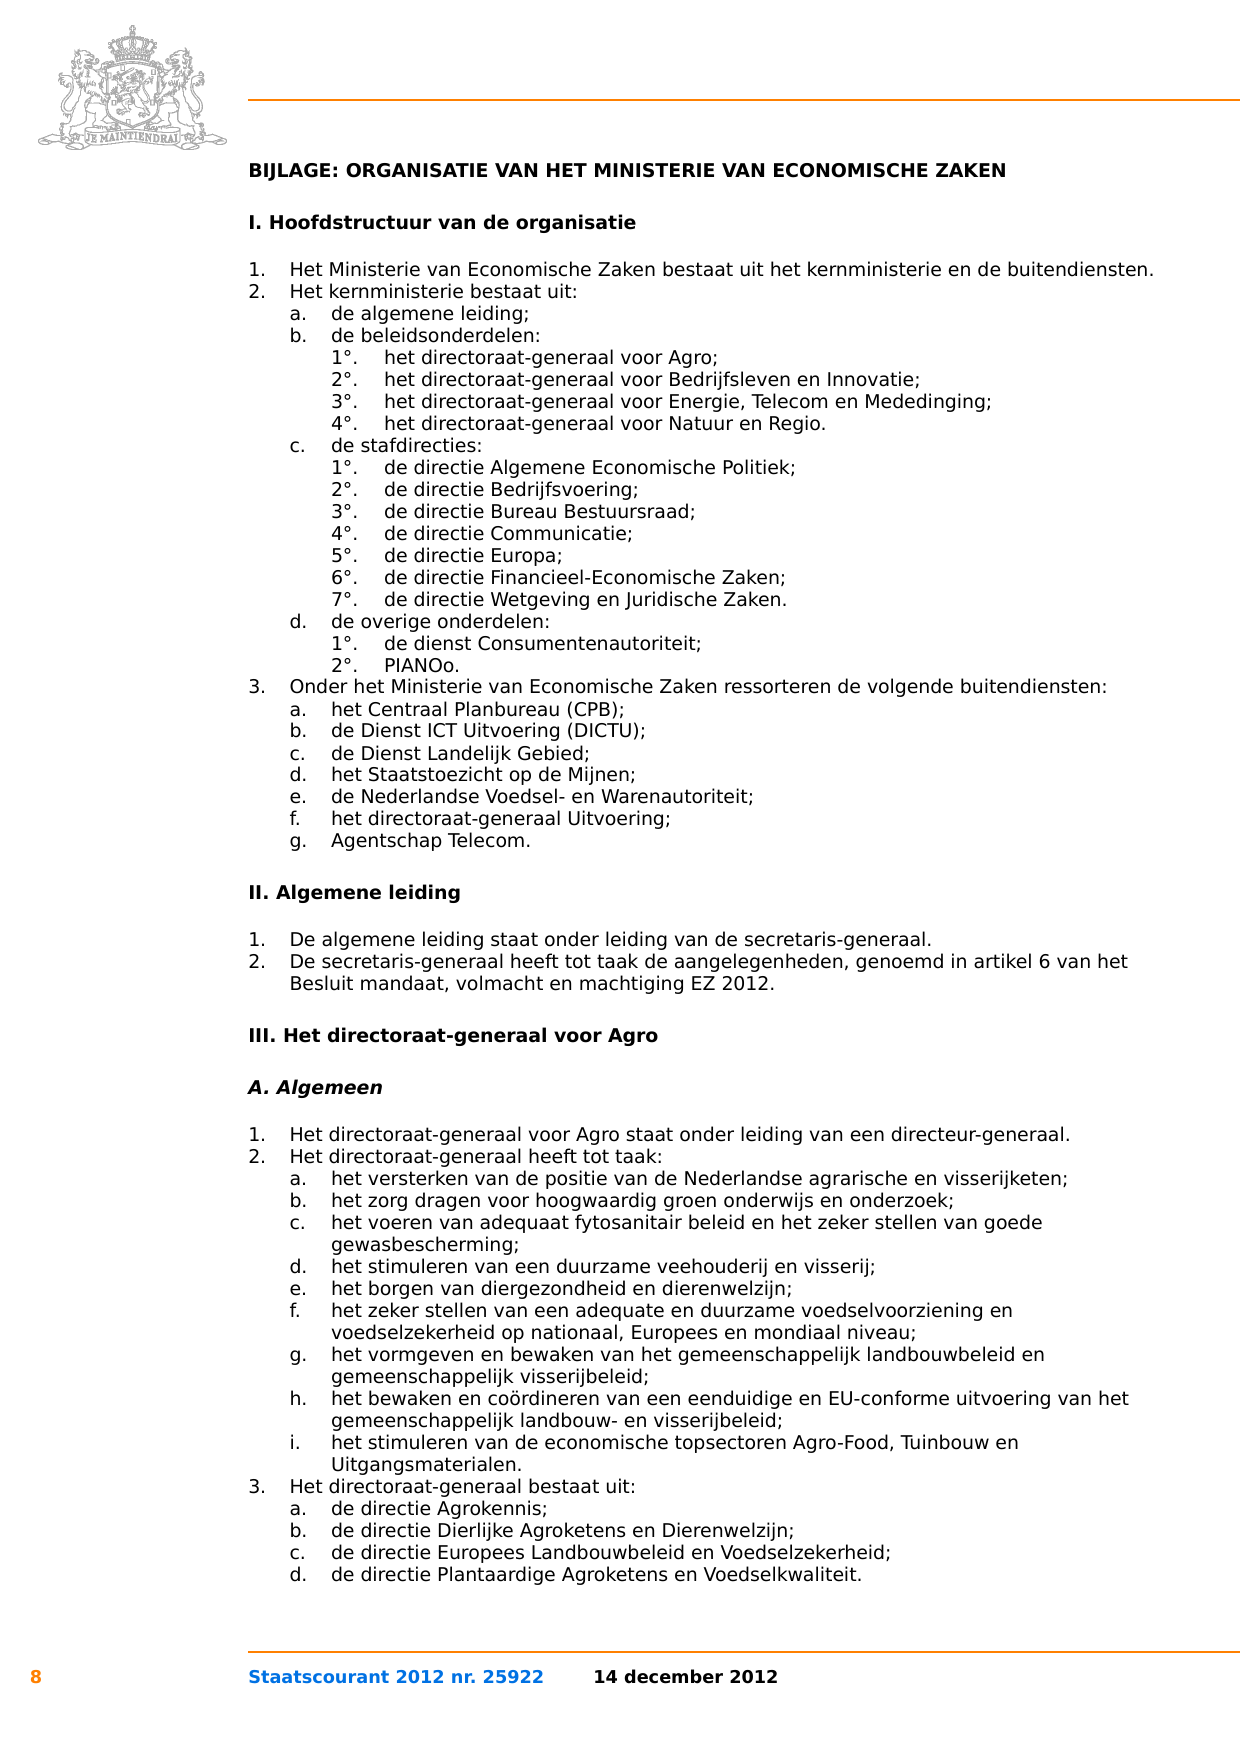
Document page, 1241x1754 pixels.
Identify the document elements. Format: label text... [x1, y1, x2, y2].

text a. het Centraal Planbureau (CPB); [289, 698, 1163, 720]
text 2°. het directoraat-generaal voor Bedrijfsleven en Innovatie; [331, 369, 1163, 391]
text 1. Het directoraat-generaal voor Agro staat onder leiding van een directeur-generaal. [248, 1124, 1163, 1146]
text a. de algemene leiding; [289, 303, 1163, 325]
text 3. Onder het Ministerie van Economische Zaken ressorteren de volgende buitendiensten: [248, 676, 1163, 698]
text h. het bewaken en coördineren van een eenduidige en EU-conforme uitvoering van het gemeenschappelijk landbouw- en visserijbeleid; [289, 1388, 1163, 1432]
text 2. De secretaris-generaal heeft tot taak de aangelegenheden, genoemd in artikel 6 van het Besluit mandaat, volmacht en machtiging EZ 2012. [248, 951, 1163, 995]
text c. de stafdirecties: [289, 435, 1163, 457]
text c. de Dienst Landelijk Gebied; [289, 742, 1163, 764]
text a. de directie Agrokennis; [289, 1498, 1163, 1520]
text b. de directie Dierlijke Agroketens en Dierenwelzijn; [289, 1520, 1163, 1542]
text 2°. PIANOo. [331, 654, 1163, 676]
text b. de Dienst ICT Uitvoering (DICTU); [289, 720, 1163, 742]
text 4°. het directoraat-generaal voor Natuur en Regio. [331, 413, 1163, 435]
text d. de overige onderdelen: [289, 611, 1163, 632]
text d. de directie Plantaardige Agroketens en Voedselkwaliteit. [289, 1564, 1163, 1586]
text 3°. het directoraat-generaal voor Energie, Telecom en Mededinging; [331, 391, 1163, 413]
text 7°. de directie Wetgeving en Juridische Zaken. [331, 588, 1163, 611]
text 1°. het directoraat-generaal voor Agro; [331, 347, 1163, 369]
text d. het stimuleren van een duurzame veehouderij en visserij; [289, 1256, 1163, 1278]
text 2°. de directie Bedrijfsvoering; [331, 479, 1163, 501]
text 3°. de directie Bureau Bestuursraad; [331, 501, 1163, 523]
subtitle BIJLAGE: ORGANISATIE VAN HET MINISTERIE VAN ECONOMISCHE ZAKEN [248, 160, 1163, 182]
text f. het zeker stellen van een adequate en duurzame voedselvoorziening en voedselzekerheid op nationaal, Europees en mondiaal niveau; [289, 1300, 1163, 1344]
text 1°. de directie Algemene Economische Politiek; [331, 457, 1163, 479]
text e. het borgen van diergezondheid en dierenwelzijn; [289, 1278, 1163, 1300]
subtitle II. Algemene leiding [248, 882, 1163, 904]
text 6°. de directie Financieel-Economische Zaken; [331, 567, 1163, 588]
text 5°. de directie Europa; [331, 544, 1163, 567]
text b. de beleidsonderdelen: [289, 325, 1163, 347]
text 1. De algemene leiding staat onder leiding van de secretaris-generaal. [248, 929, 1163, 951]
text c. het voeren van adequaat fytosanitair beleid en het zeker stellen van goede gewasbescherming; [289, 1212, 1163, 1256]
text g. Agentschap Telecom. [289, 830, 1163, 852]
text g. het vormgeven en bewaken van het gemeenschappelijk landbouwbeleid en gemeenschappelijk visserijbeleid; [289, 1344, 1163, 1388]
text e. de Nederlandse Voedsel- en Warenautoriteit; [289, 786, 1163, 808]
text 2. Het kernministerie bestaat uit: [248, 281, 1163, 303]
text 1. Het Ministerie van Economische Zaken bestaat uit het kernministerie en de buitendiensten. [248, 259, 1163, 281]
text f. het directoraat-generaal Uitvoering; [289, 808, 1163, 830]
text 1°. de dienst Consumentenautoriteit; [331, 632, 1163, 654]
text i. het stimuleren van de economische topsectoren Agro-Food, Tuinbouw en Uitgangsmaterialen. [289, 1432, 1163, 1476]
text d. het Staatstoezicht op de Mijnen; [289, 764, 1163, 786]
subtitle III. Het directoraat-generaal voor Agro [248, 1025, 1163, 1047]
subtitle I. Hoofdstructuur van de organisatie [248, 212, 1163, 234]
text b. het zorg dragen voor hoogwaardig groen onderwijs en onderzoek; [289, 1190, 1163, 1212]
text 3. Het directoraat-generaal bestaat uit: [248, 1476, 1163, 1498]
text 4°. de directie Communicatie; [331, 523, 1163, 544]
subtitle A. Algemeen [248, 1077, 1163, 1099]
picture [38, 25, 227, 150]
text a. het versterken van de positie van de Nederlandse agrarische en visserijketen; [289, 1168, 1163, 1190]
text 2. Het directoraat-generaal heeft tot taak: [248, 1146, 1163, 1168]
text c. de directie Europees Landbouwbeleid en Voedselzekerheid; [289, 1542, 1163, 1564]
